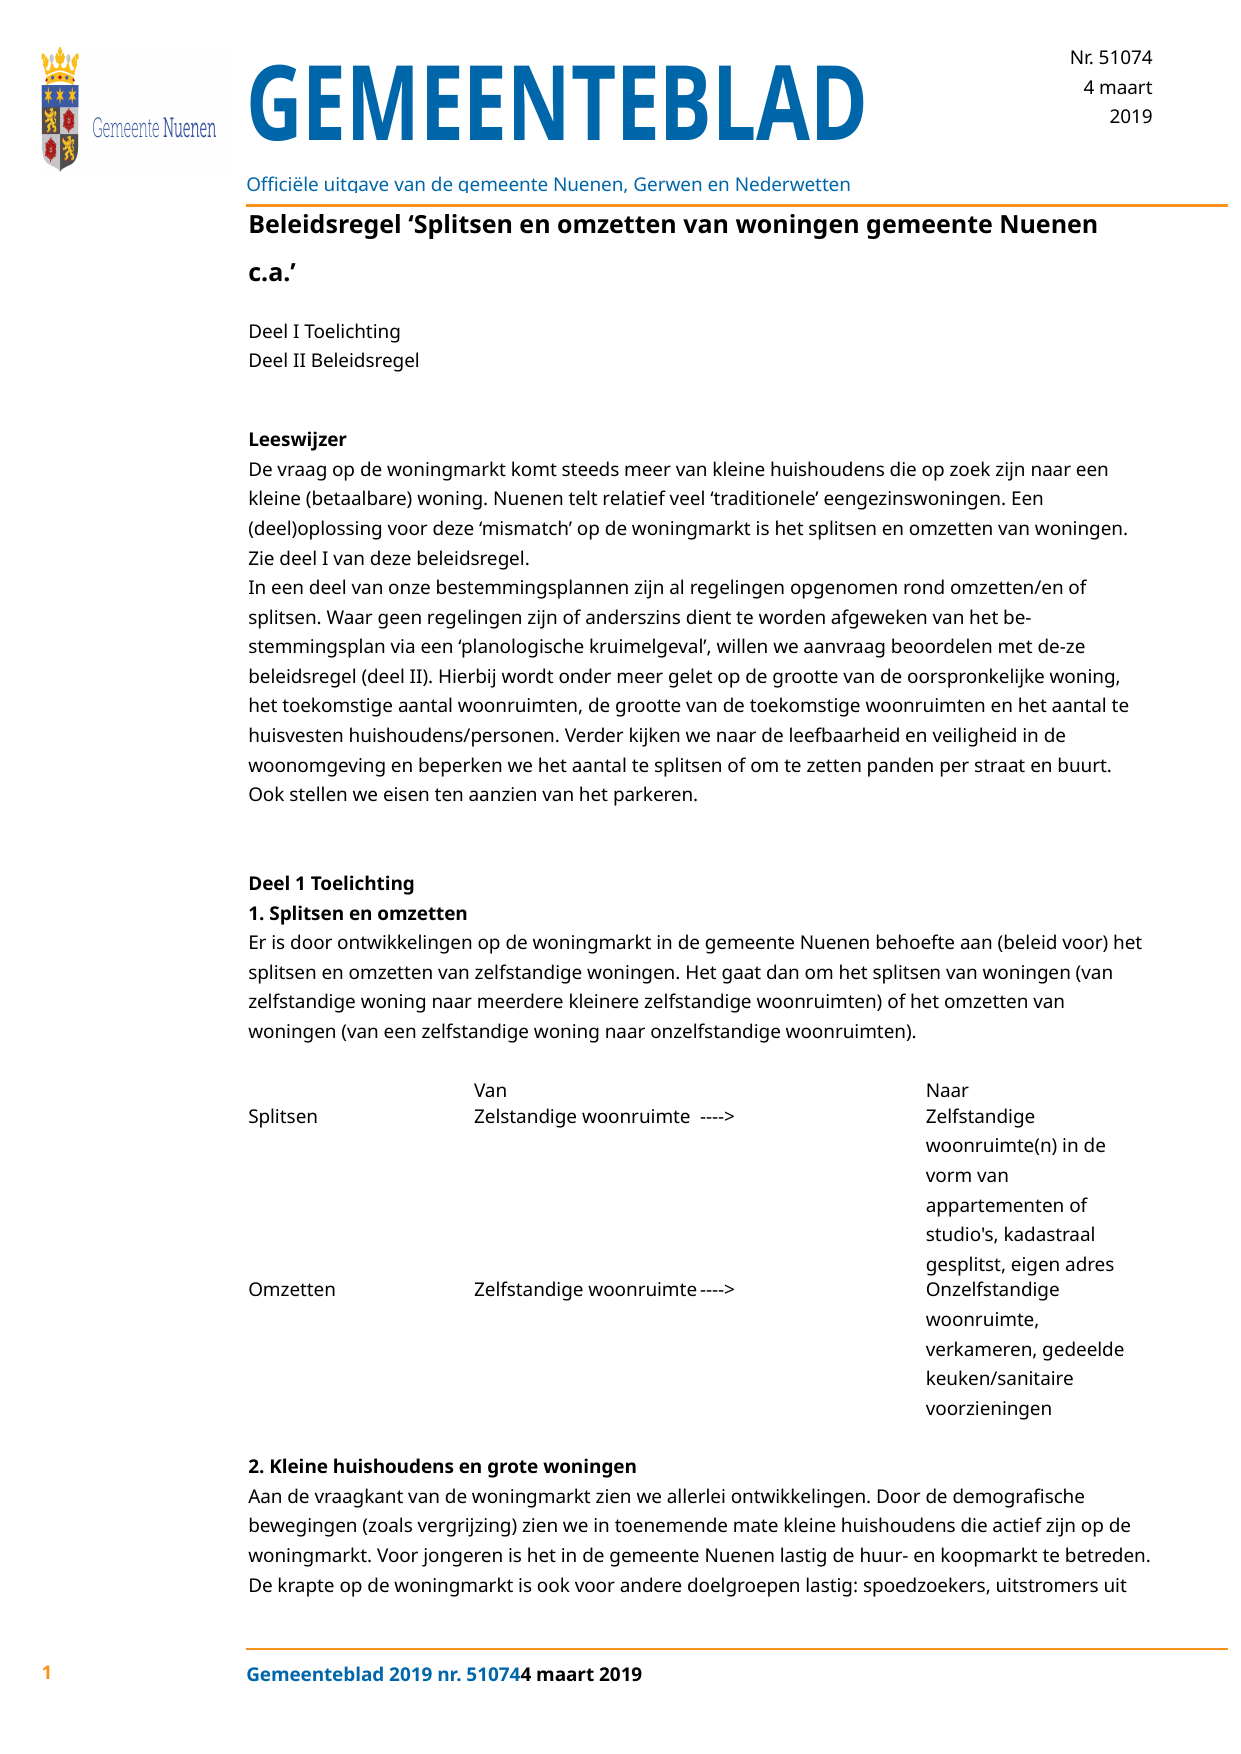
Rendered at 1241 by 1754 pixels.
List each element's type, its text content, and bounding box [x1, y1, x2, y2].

text Deel II Beleidsregel [248, 347, 1152, 373]
text Deel I Toelichting [248, 318, 1152, 344]
table_cell Zelstandige woonruimte [474, 1103, 700, 1277]
text Beleidsregel ‘Splitsen en omzetten van woningen gemeente Nuenen c.a.’ [248, 207, 1152, 288]
table_header [700, 1077, 926, 1103]
table_cell Omzetten [248, 1277, 474, 1421]
picture [41, 47, 231, 172]
table_cell Onzelfstandige woonruimte, verkameren, gedeelde keuken/sanitaire voorzieningen [926, 1277, 1152, 1421]
text 2. Kleine huishoudens en grote woningen [248, 1453, 1152, 1479]
table_cell Zelfstandige woonruimte [474, 1277, 700, 1421]
text Deel 1 Toelichting [248, 870, 1152, 896]
text In een deel van onze bestemmingsplannen zijn al regelingen opgenomen rond omzetten/en of splitsen. Waar geen regelingen zijn of anderszins dient te worden afgeweken van het be-stemmingsplan via een ‘planologische kruimelgeval’, willen we aanvraag beoordelen met de-ze beleidsregel (deel II). Hierbij wordt onder meer gelet op de grootte van de oorspronkelijke woning, het toekomstige aantal woonruimten, de grootte van de toekomstige woonruimten en het aantal te huisvesten huishoudens/personen. Verder kijken we naar de leefbaarheid en veiligheid in de woonomgeving en beperken we het aantal te splitsen of om te zetten panden per straat en buurt. Ook stellen we eisen ten aanzien van het parkeren. [248, 574, 1152, 807]
table_header Van [474, 1077, 700, 1103]
text De vraag op de woningmarkt komt steeds meer van kleine huishoudens die op zoek zijn naar een kleine (betaalbare) woning. Nuenen telt relatief veel ‘traditionele’ eengezinswoningen. Een (deel)oplossing voor deze ‘mismatch’ op de woningmarkt is het splitsen en omzetten van woningen. Zie deel I van deze beleidsregel. [248, 456, 1152, 570]
table_header [248, 1077, 474, 1103]
text Aan de vraagkant van de woningmarkt zien we allerlei ontwikkelingen. Door de demografische bewegingen (zoals vergrijzing) zien we in toenemende mate kleine huishoudens die actief zijn op de woningmarkt. Voor jongeren is het in de gemeente Nuenen lastig de huur- en koopmarkt te betreden. De krapte op de woningmarkt is ook voor andere doelgroepen lastig: spoedzoekers, uitstromers uit [248, 1483, 1152, 1598]
table_cell Zelfstandige woonruimte(n) in de vorm van appartementen of studio's, kadastraal gesplitst, eigen adres [926, 1103, 1152, 1277]
table_header Naar [926, 1077, 1152, 1103]
text Leeswijzer [248, 426, 1152, 452]
table_cell Splitsen [248, 1103, 474, 1277]
table_cell ----> [700, 1277, 926, 1421]
text 1. Splitsen en omzetten [248, 900, 1152, 925]
table_cell ----> [700, 1103, 926, 1277]
text Er is door ontwikkelingen op de woningmarkt in de gemeente Nuenen behoefte aan (beleid voor) het splitsen en omzetten van zelfstandige woningen. Het gaat dan om het splitsen van woningen (van zelfstandige woning naar meerdere kleinere zelfstandige woonruimten) of het omzetten van woningen (van een zelfstandige woning naar onzelfstandige woonruimten). [248, 929, 1152, 1044]
